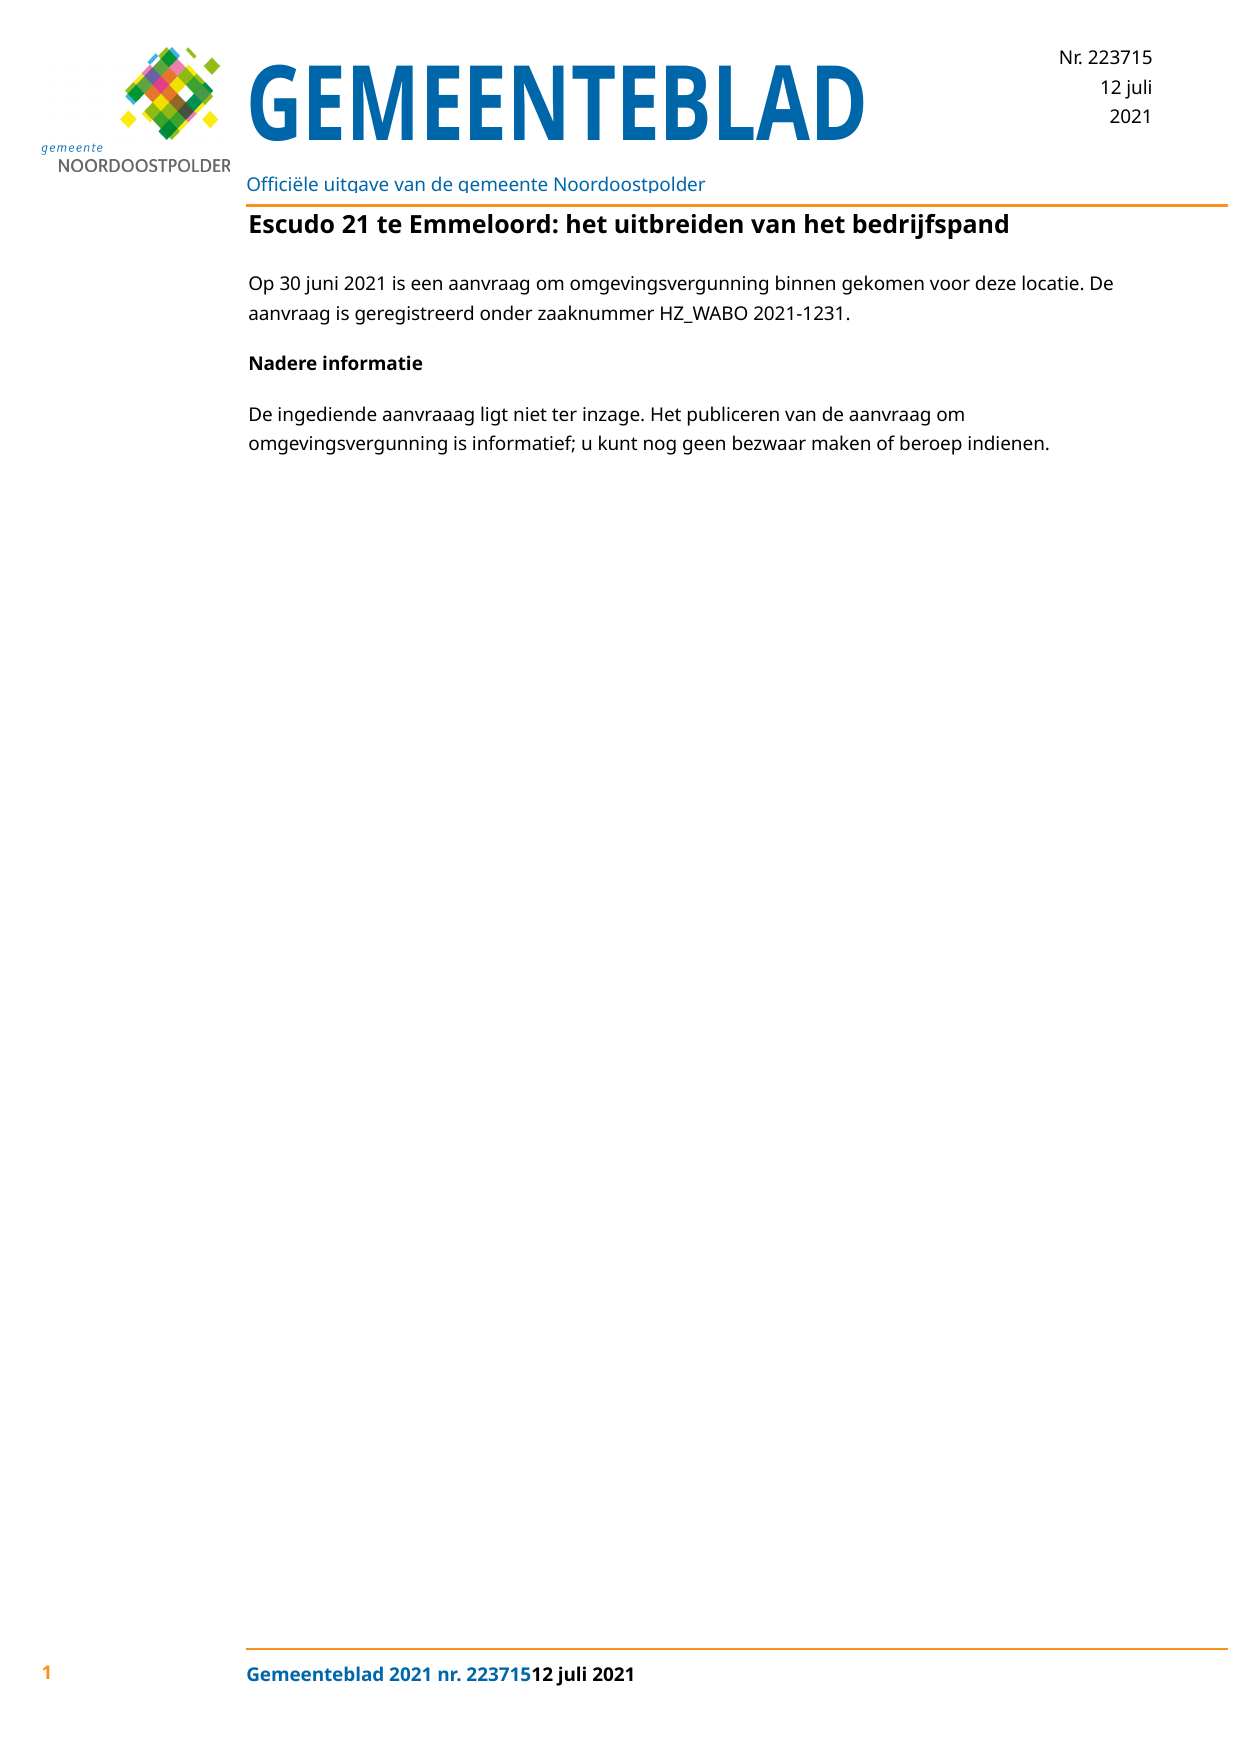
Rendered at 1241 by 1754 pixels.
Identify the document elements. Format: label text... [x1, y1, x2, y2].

text Nadere informatie [248, 350, 1152, 376]
text De ingediende aanvraaag ligt niet ter inzage. Het publiceren van de aanvraag om omgevingsvergunning is informatief; u kunt nog geen bezwaar maken of beroep indienen. [248, 401, 1152, 456]
picture [41, 47, 231, 172]
text Op 30 juni 2021 is een aanvraag om omgevingsvergunning binnen gekomen voor deze locatie. De aanvraag is geregistreerd onder zaaknummer HZ_WABO 2021-1231. [248, 270, 1152, 326]
text Escudo 21 te Emmeloord: het uitbreiden van het bedrijfspand [248, 207, 1152, 241]
